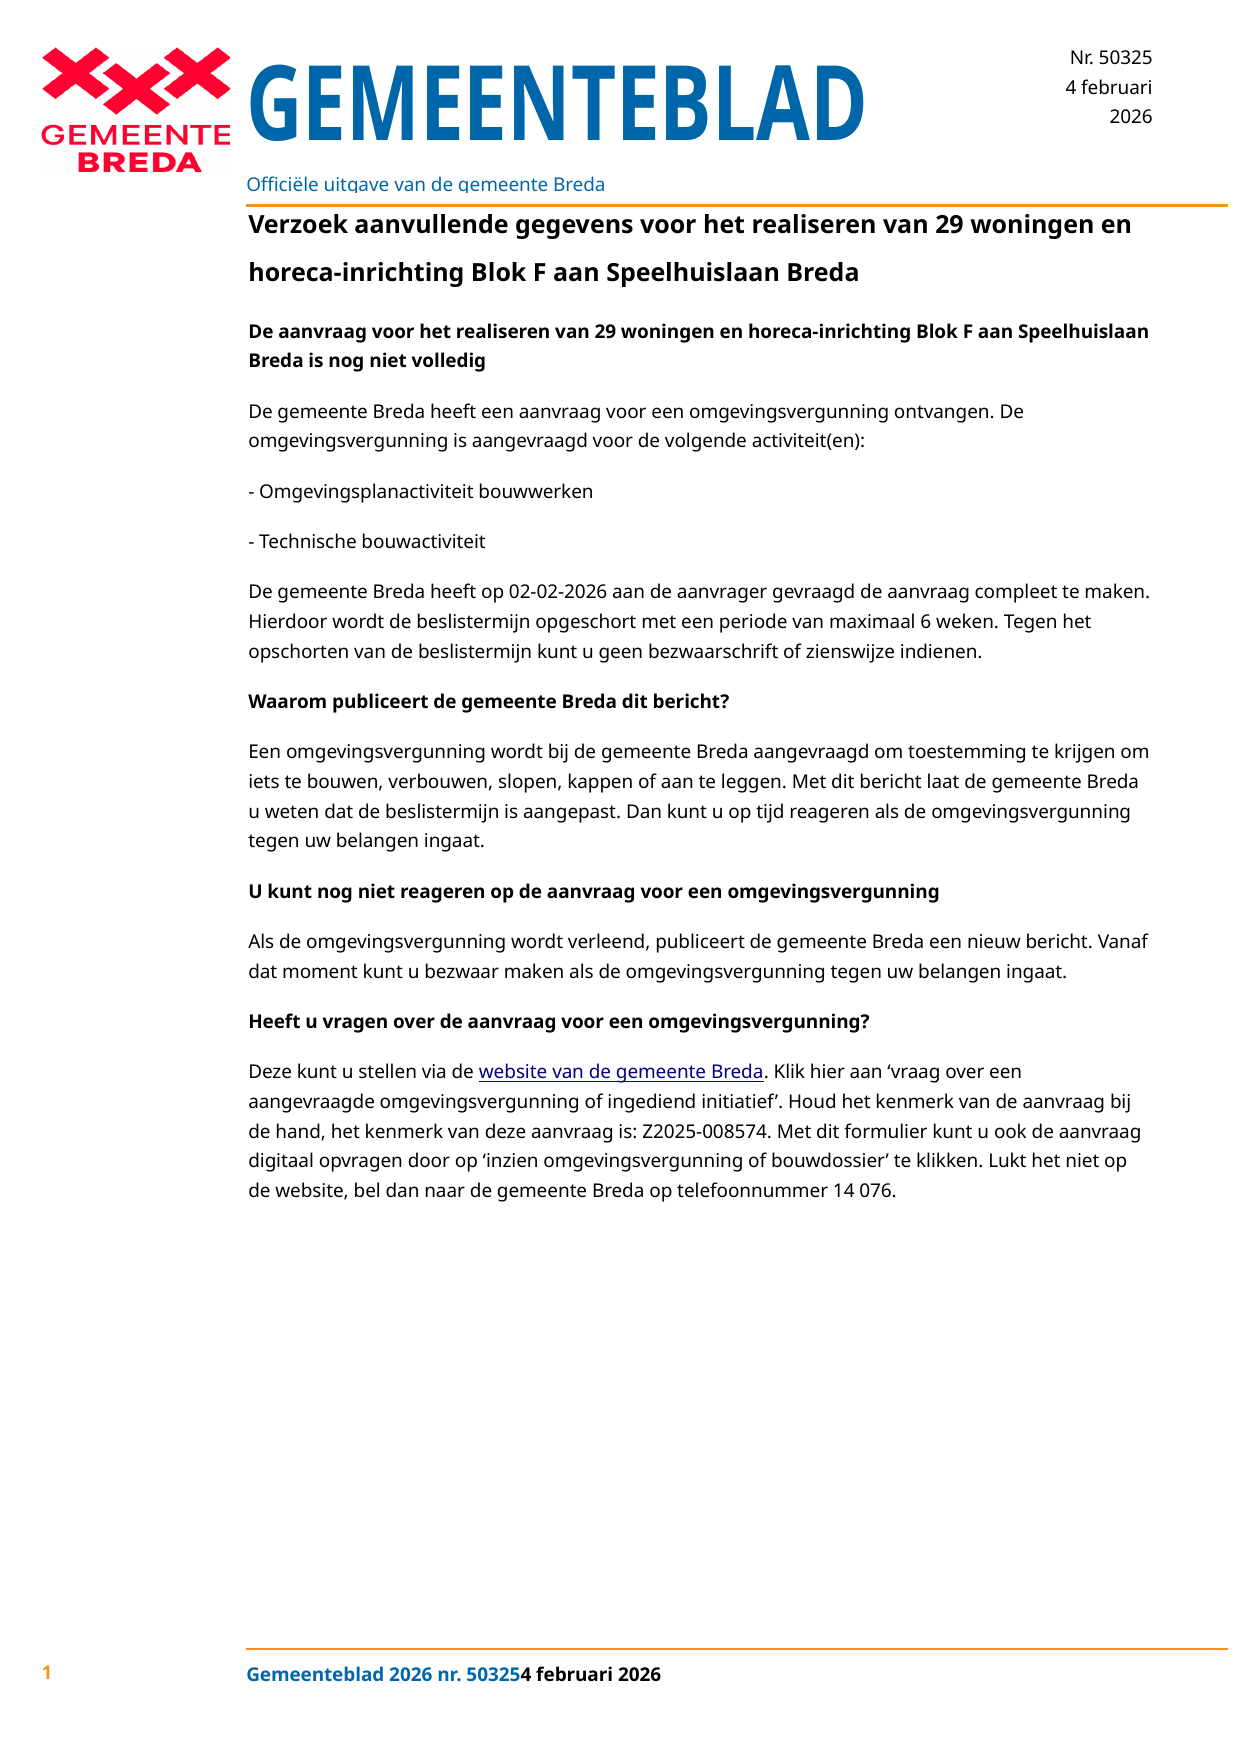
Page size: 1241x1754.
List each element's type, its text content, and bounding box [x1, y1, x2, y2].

text - Omgevingsplanactiviteit bouwwerken [248, 478, 1152, 504]
text Als de omgevingsvergunning wordt verleend, publiceert de gemeente Breda een nieuw bericht. Vanaf dat moment kunt u bezwaar maken als de omgevingsvergunning tegen uw belangen ingaat. [248, 928, 1152, 984]
text Deze kunt u stellen via de website van de gemeente Breda. Klik hier aan ‘vraag over een aangevraagde omgevingsvergunning of ingediend initiatief’. Houd het kenmerk van de aanvraag bij de hand, het kenmerk van deze aanvraag is: Z2025-008574. Met dit formulier kunt u ook de aanvraag digitaal opvragen door op ‘inzien omgevingsvergunning of bouwdossier’ te klikken. Lukt het niet op de website, bel dan naar de gemeente Breda op telefoonnummer 14 076. [248, 1059, 1152, 1203]
picture [41, 47, 231, 172]
text Waarom publiceert de gemeente Breda dit bericht? [248, 688, 1152, 714]
text Een omgevingsvergunning wordt bij de gemeente Breda aangevraagd om toestemming te krijgen om iets te bouwen, verbouwen, slopen, kappen of aan te leggen. Met dit bericht laat de gemeente Breda u weten dat de beslistermijn is aangepast. Dan kunt u op tijd reageren als de omgevingsvergunning tegen uw belangen ingaat. [248, 739, 1152, 853]
text De aanvraag voor het realiseren van 29 woningen en horeca-inrichting Blok F aan Speelhuislaan Breda is nog niet volledig [248, 318, 1152, 373]
text De gemeente Breda heeft op 02-02-2026 aan de aanvrager gevraagd de aanvraag compleet te maken. Hierdoor wordt de beslistermijn opgeschort met een periode van maximaal 6 weken. Tegen het opschorten van de beslistermijn kunt u geen bezwaarschrift of zienswijze indienen. [248, 579, 1152, 664]
text - Technische bouwactiviteit [248, 528, 1152, 554]
text U kunt nog niet reageren op de aanvraag voor een omgevingsvergunning [248, 878, 1152, 904]
text De gemeente Breda heeft een aanvraag voor een omgevingsvergunning ontvangen. De omgevingsvergunning is aangevraagd voor de volgende activiteit(en): [248, 398, 1152, 453]
text Heeft u vragen over de aanvraag voor een omgevingsvergunning? [248, 1008, 1152, 1034]
text Verzoek aanvullende gegevens voor het realiseren van 29 woningen en horeca-inrichting Blok F aan Speelhuislaan Breda [248, 207, 1152, 288]
